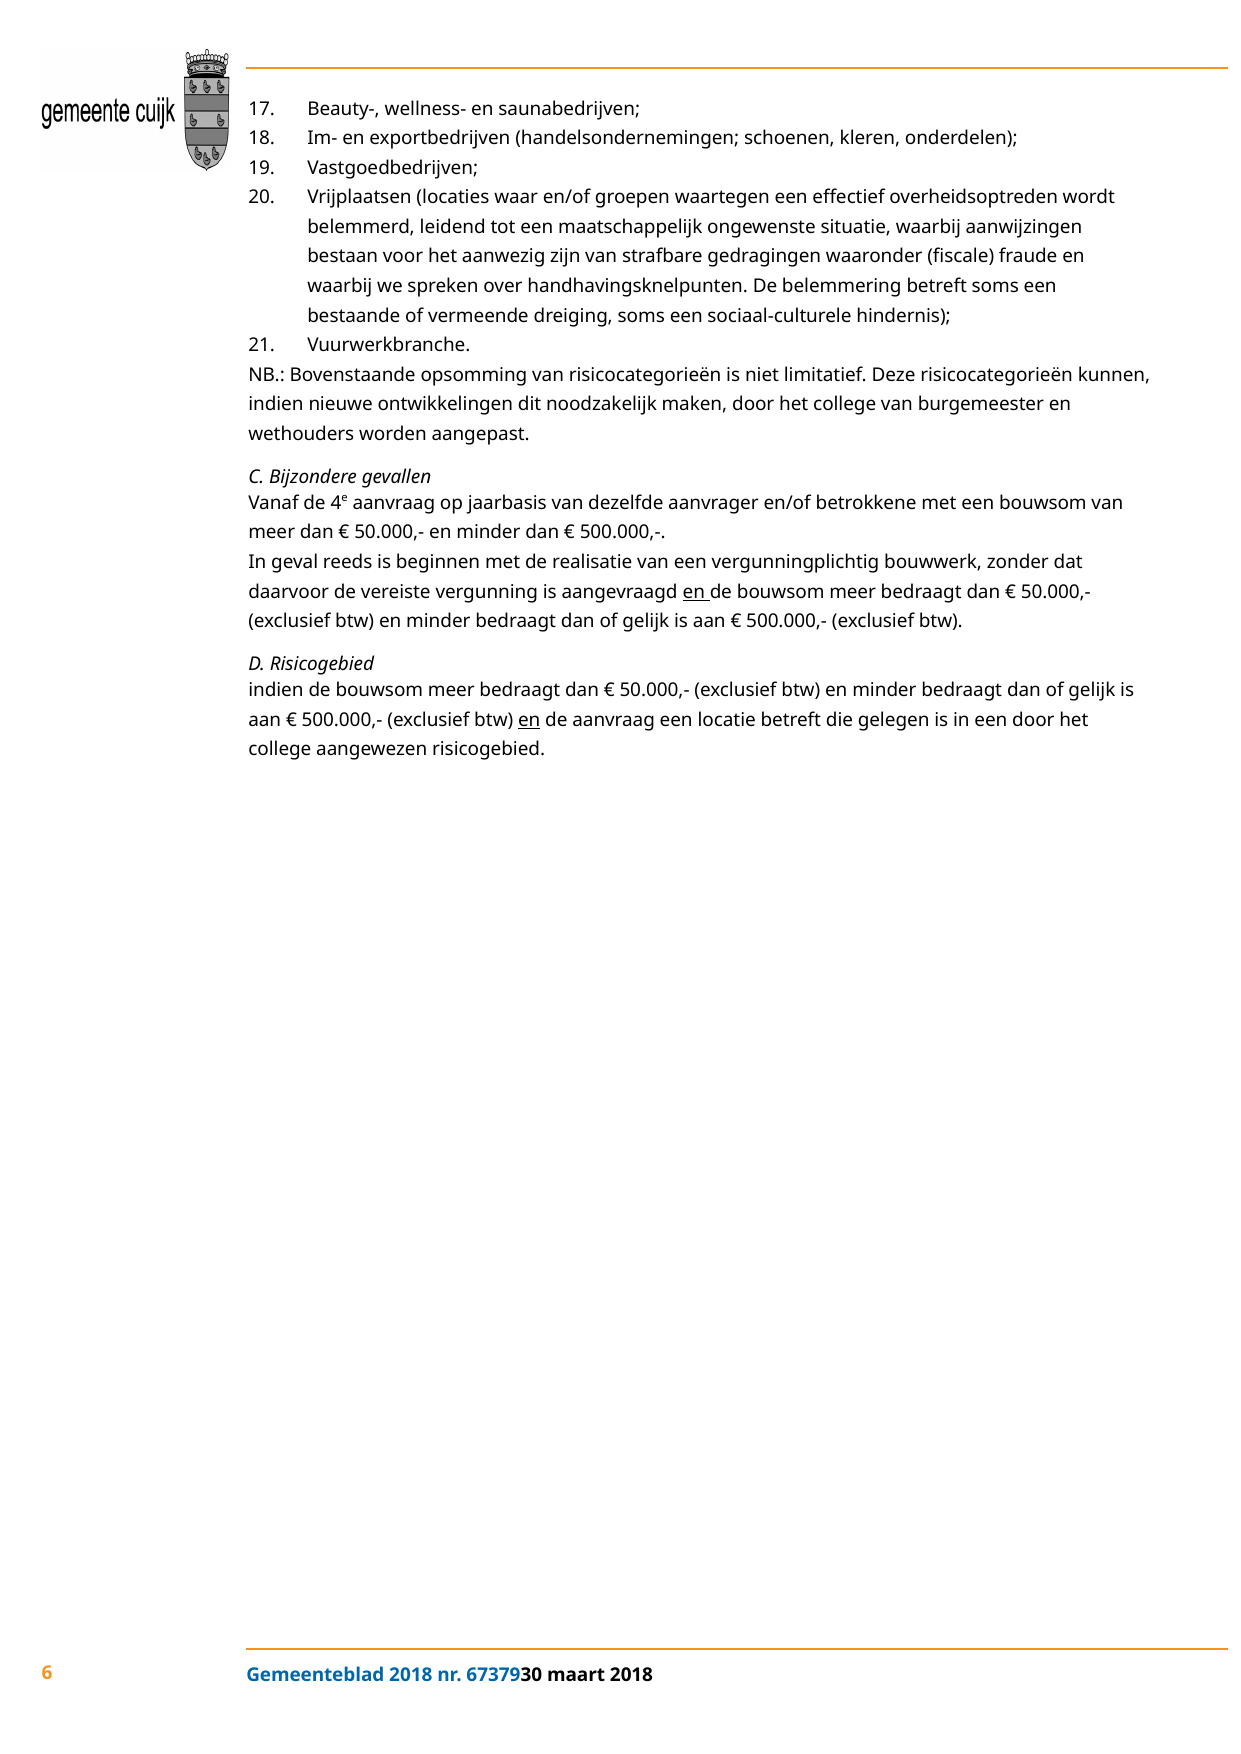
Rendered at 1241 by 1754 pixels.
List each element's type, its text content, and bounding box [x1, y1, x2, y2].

list Im- en exportbedrijven (handelsondernemingen; schoenen, kleren, onderdelen); [248, 124, 1152, 150]
text C. Bijzondere gevallen [248, 463, 1152, 489]
list Vrijplaatsen (locaties waar en/of groepen waartegen een effectief overheidsoptreden wordt belemmerd, leidend tot een maatschappelijk ongewenste situatie, waarbij aanwijzingen bestaan voor het aanwezig zijn van strafbare gedragingen waaronder (fiscale) fraude en waarbij we spreken over handhavingsknelpunten. De belemmering betreft soms een bestaande of vermeende dreiging, soms een sociaal-culturele hindernis); [248, 183, 1152, 328]
text Vanaf de 4e aanvraag op jaarbasis van dezelfde aanvrager en/of betrokkene met een bouwsom van meer dan € 50.000,- en minder dan € 500.000,-. [248, 489, 1152, 544]
list Vastgoedbedrijven; [248, 154, 1152, 180]
list Beauty-, wellness- en saunabedrijven; [248, 95, 1152, 121]
list Vuurwerkbranche. [248, 331, 1152, 357]
text NB.: Bovenstaande opsomming van risicocategorieën is niet limitatief. Deze risicocategorieën kunnen, indien nieuwe ontwikkelingen dit noodzakelijk maken, door het college van burgemeester en wethouders worden aangepast. [248, 361, 1152, 446]
text In geval reeds is beginnen met de realisatie van een vergunningplichtig bouwwerk, zonder dat daarvoor de vereiste vergunning is aangevraagd en de bouwsom meer bedraagt dan € 50.000,- (exclusief btw) en minder bedraagt dan of gelijk is aan € 500.000,- (exclusief btw). [248, 548, 1152, 633]
text indien de bouwsom meer bedraagt dan € 50.000,- (exclusief btw) en minder bedraagt dan of gelijk is aan € 500.000,- (exclusief btw) en de aanvraag een locatie betreft die gelegen is in een door het college aangewezen risicogebied. [248, 676, 1152, 761]
picture [41, 47, 231, 172]
text D. Risicogebied [248, 651, 1152, 676]
